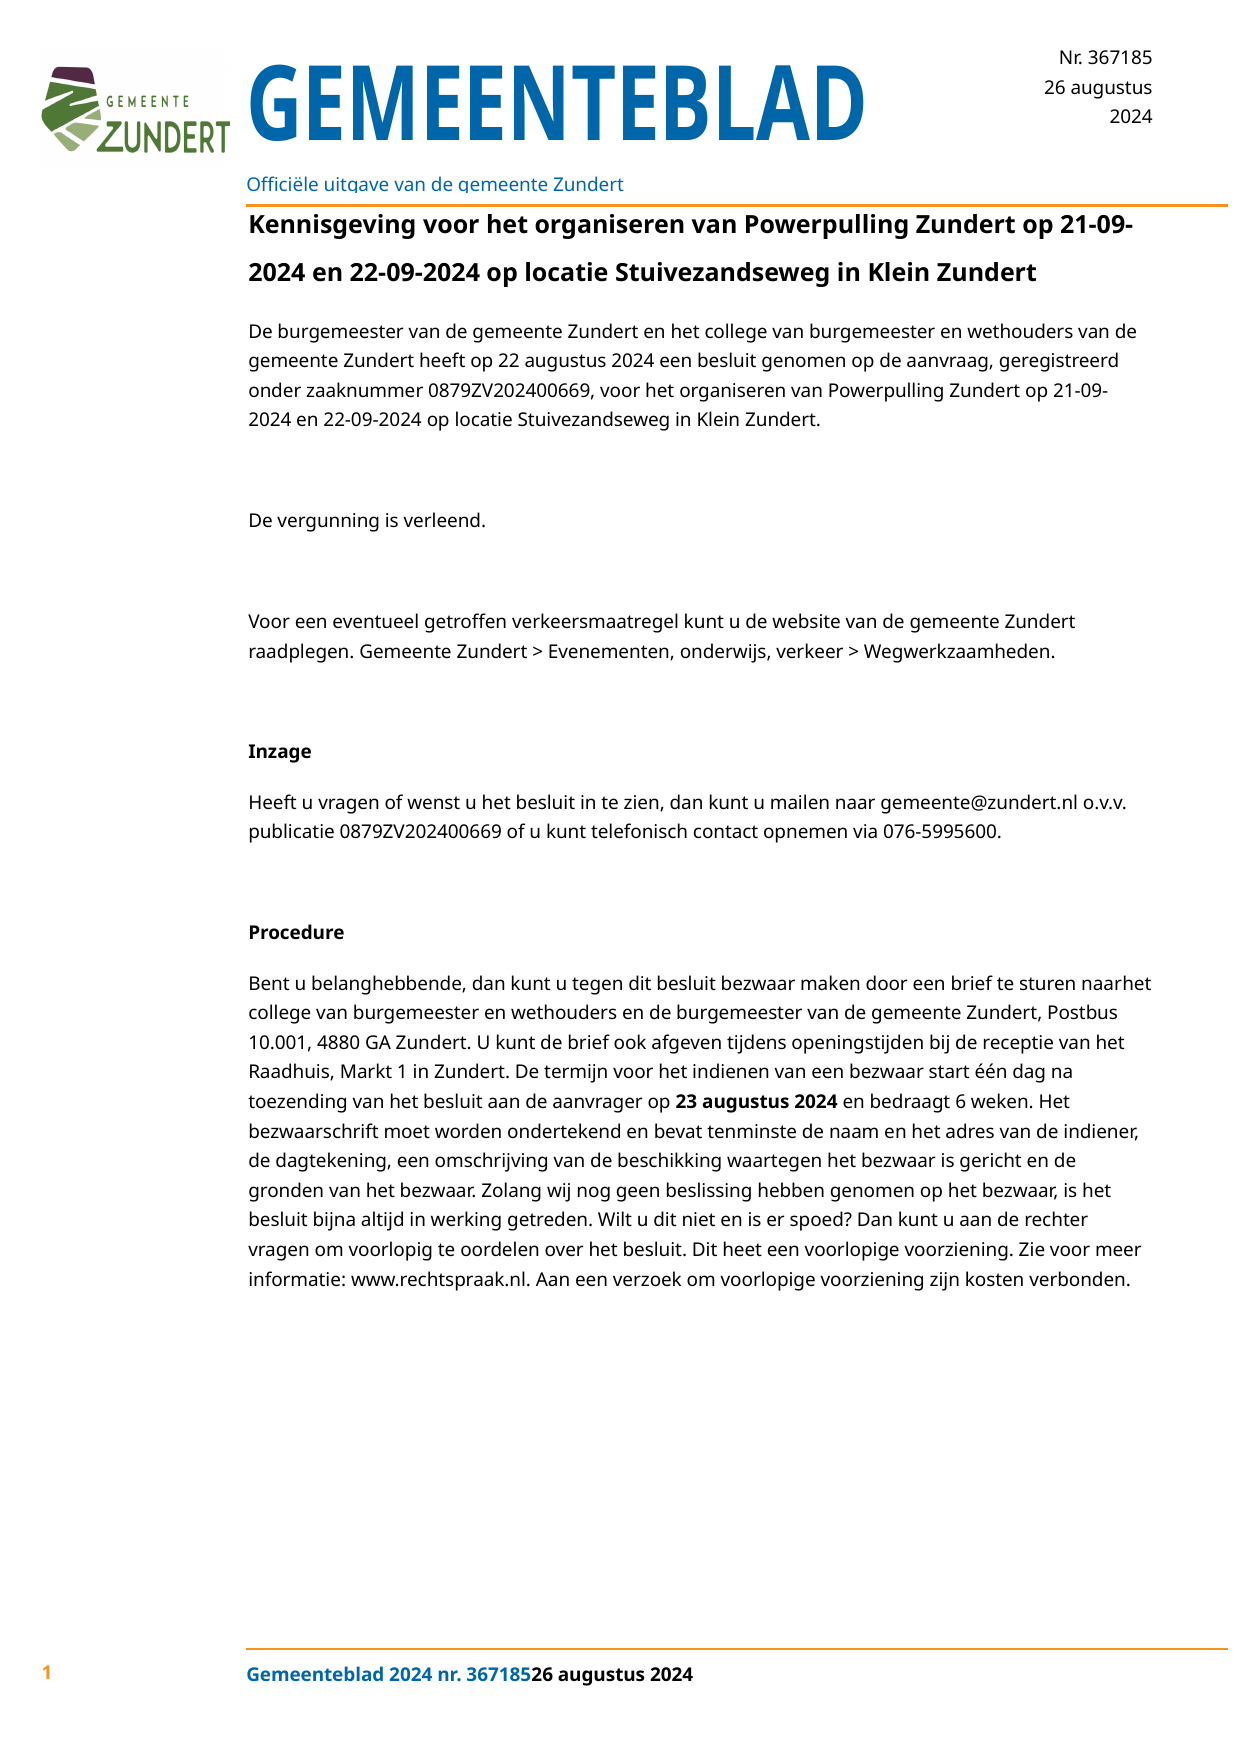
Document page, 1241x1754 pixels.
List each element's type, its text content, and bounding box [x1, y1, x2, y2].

text De burgemeester van de gemeente Zundert en het college van burgemeester en wethouders van de gemeente Zundert heeft op 22 augustus 2024 een besluit genomen op de aanvraag, geregistreerd onder zaaknummer 0879ZV202400669, voor het organiseren van Powerpulling Zundert op 21-09-2024 en 22-09-2024 op locatie Stuivezandseweg in Klein Zundert. [248, 318, 1152, 432]
text Bent u belanghebbende, dan kunt u tegen dit besluit bezwaar maken door een brief te sturen naarhet college van burgemeester en wethouders en de burgemeester van de gemeente Zundert, Postbus 10.001, 4880 GA Zundert. U kunt de brief ook afgeven tijdens openingstijden bij de receptie van het Raadhuis, Markt 1 in Zundert. De termijn voor het indienen van een bezwaar start één dag na toezending van het besluit aan de aanvrager op 23 augustus 2024 en bedraagt 6 weken. Het bezwaarschrift moet worden ondertekend en bevat tenminste de naam en het adres van de indiener, de dagtekening, een omschrijving van de beschikking waartegen het bezwaar is gericht en de gronden van het bezwaar. Zolang wij nog geen beslissing hebben genomen op het bezwaar, is het besluit bijna altijd in werking getreden. Wilt u dit niet en is er spoed? Dan kunt u aan de rechter vragen om voorlopig te oordelen over het besluit. Dit heet een voorlopige voorziening. Zie voor meer informatie: www.rechtspraak.nl. Aan een verzoek om voorlopige voorziening zijn kosten verbonden. [248, 970, 1152, 1292]
text Voor een eventueel getroffen verkeersmaatregel kunt u de website van de gemeente Zundert raadplegen. Gemeente Zundert > Evenementen, onderwijs, verkeer > Wegwerkzaamheden. [248, 608, 1152, 664]
text De vergunning is verleend. [248, 507, 1152, 533]
text Procedure [248, 919, 1152, 945]
text Heeft u vragen of wenst u het besluit in te zien, dan kunt u mailen naar gemeente@zundert.nl o.v.v. publicatie 0879ZV202400669 of u kunt telefonisch contact opnemen via 076-5995600. [248, 789, 1152, 844]
text Kennisgeving voor het organiseren van Powerpulling Zundert op 21-09-2024 en 22-09-2024 op locatie Stuivezandseweg in Klein Zundert [248, 207, 1152, 288]
text Inzage [248, 739, 1152, 764]
picture [41, 47, 231, 172]
